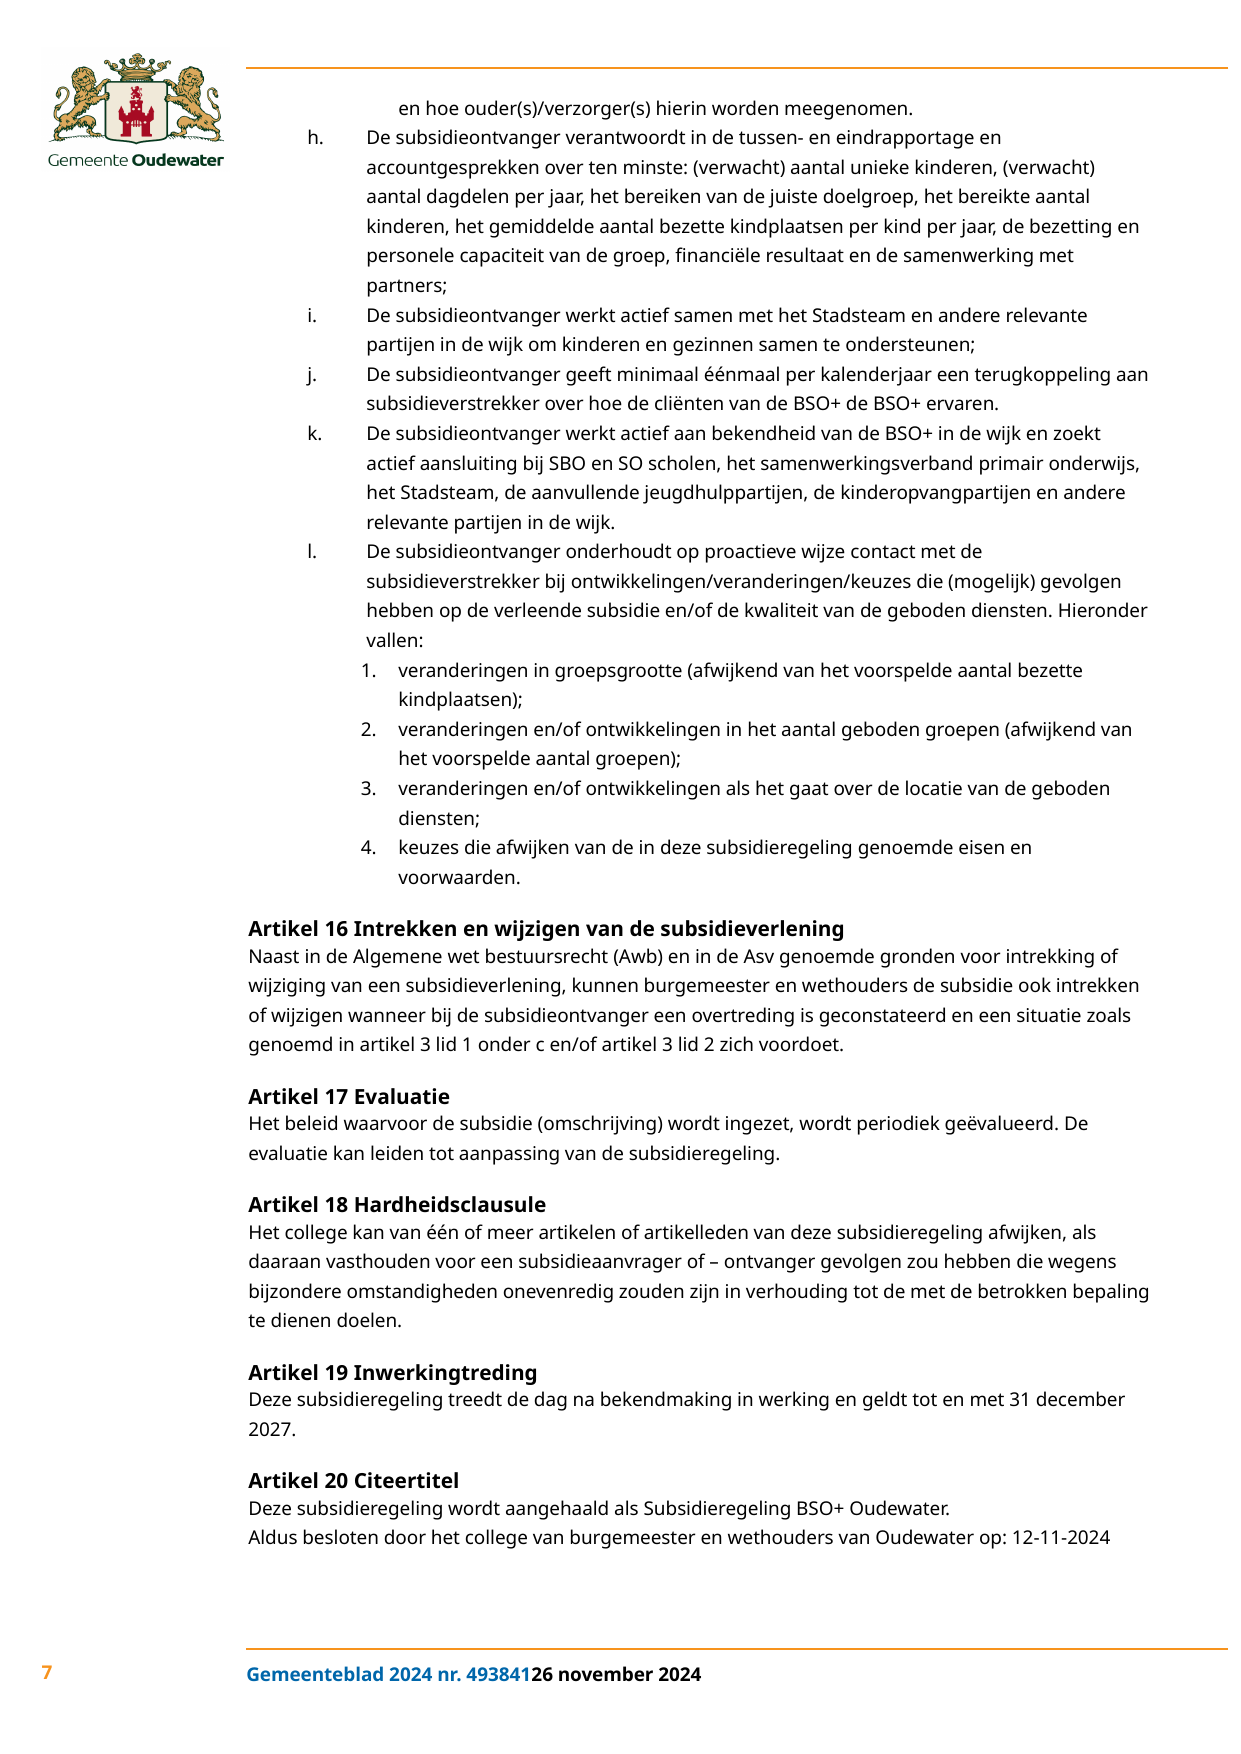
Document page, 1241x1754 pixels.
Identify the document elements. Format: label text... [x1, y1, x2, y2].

list en hoe ouder(s)/verzorger(s) hierin worden meegenomen. [361, 95, 1152, 121]
list De subsidieontvanger onderhoudt op proactieve wijze contact met de subsidieverstrekker bij ontwikkelingen/veranderingen/keuzes die (mogelijk) gevolgen hebben op de verleende subsidie en/of de kwaliteit van de geboden diensten. Hieronder vallen: [307, 538, 1152, 653]
text Het beleid waarvoor de subsidie (omschrijving) wordt ingezet, wordt periodiek geëvalueerd. De evaluatie kan leiden tot aanpassing van de subsidieregeling. [248, 1110, 1152, 1166]
text Artikel 19 Inwerkingtreding [248, 1358, 1152, 1386]
list veranderingen en/of ontwikkelingen als het gaat over de locatie van de geboden diensten; [361, 775, 1152, 831]
text Artikel 20 Citeertitel [248, 1466, 1152, 1495]
text Aldus besloten door het college van burgemeester en wethouders van Oudewater op: 12-11-2024 [248, 1524, 1152, 1550]
text Deze subsidieregeling wordt aangehaald als Subsidieregeling BSO+ Oudewater. [248, 1495, 1152, 1521]
list De subsidieontvanger verantwoordt in de tussen- en eindrapportage en accountgesprekken over ten minste: (verwacht) aantal unieke kinderen, (verwacht) aantal dagdelen per jaar, het bereiken van de juiste doelgroep, het bereikte aantal kinderen, het gemiddelde aantal bezette kindplaatsen per kind per jaar, de bezetting en personele capaciteit van de groep, financiële resultaat en de samenwerking met partners; [307, 124, 1152, 298]
text Artikel 18 Hardheidsclausule [248, 1190, 1152, 1219]
text Naast in de Algemene wet bestuursrecht (Awb) en in de Asv genoemde gronden voor intrekking of wijziging van een subsidieverlening, kunnen burgemeester en wethouders de subsidie ook intrekken of wijzigen wanneer bij de subsidieontvanger een overtreding is geconstateerd en een situatie zoals genoemd in artikel 3 lid 1 onder c en/of artikel 3 lid 2 zich voordoet. [248, 943, 1152, 1057]
list De subsidieontvanger werkt actief samen met het Stadsteam en andere relevante partijen in de wijk om kinderen en gezinnen samen te ondersteunen; [307, 302, 1152, 357]
text Artikel 16 Intrekken en wijzigen van de subsidieverlening [248, 914, 1152, 943]
list De subsidieontvanger geeft minimaal éénmaal per kalenderjaar een terugkoppeling aan subsidieverstrekker over hoe de cliënten van de BSO+ de BSO+ ervaren. [307, 361, 1152, 416]
list veranderingen in groepsgrootte (afwijkend van het voorspelde aantal bezette kindplaatsen); [361, 657, 1152, 712]
list veranderingen en/of ontwikkelingen in het aantal geboden groepen (afwijkend van het voorspelde aantal groepen); [361, 716, 1152, 771]
list keuzes die afwijken van de in deze subsidieregeling genoemde eisen en voorwaarden. [361, 834, 1152, 890]
text Artikel 17 Evaluatie [248, 1082, 1152, 1110]
text Het college kan van één of meer artikelen of artikelleden van deze subsidieregeling afwijken, als daaraan vasthouden voor een subsidieaanvrager of – ontvanger gevolgen zou hebben die wegens bijzondere omstandigheden onevenredig zouden zijn in verhouding tot de met de betrokken bepaling te dienen doelen. [248, 1219, 1152, 1333]
picture [41, 47, 231, 172]
text Deze subsidieregeling treedt de dag na bekendmaking in werking en geldt tot en met 31 december 2027. [248, 1386, 1152, 1442]
list De subsidieontvanger werkt actief aan bekendheid van de BSO+ in de wijk en zoekt actief aansluiting bij SBO en SO scholen, het samenwerkingsverband primair onderwijs, het Stadsteam, de aanvullende jeugdhulppartijen, de kinderopvangpartijen en andere relevante partijen in de wijk. [307, 420, 1152, 535]
